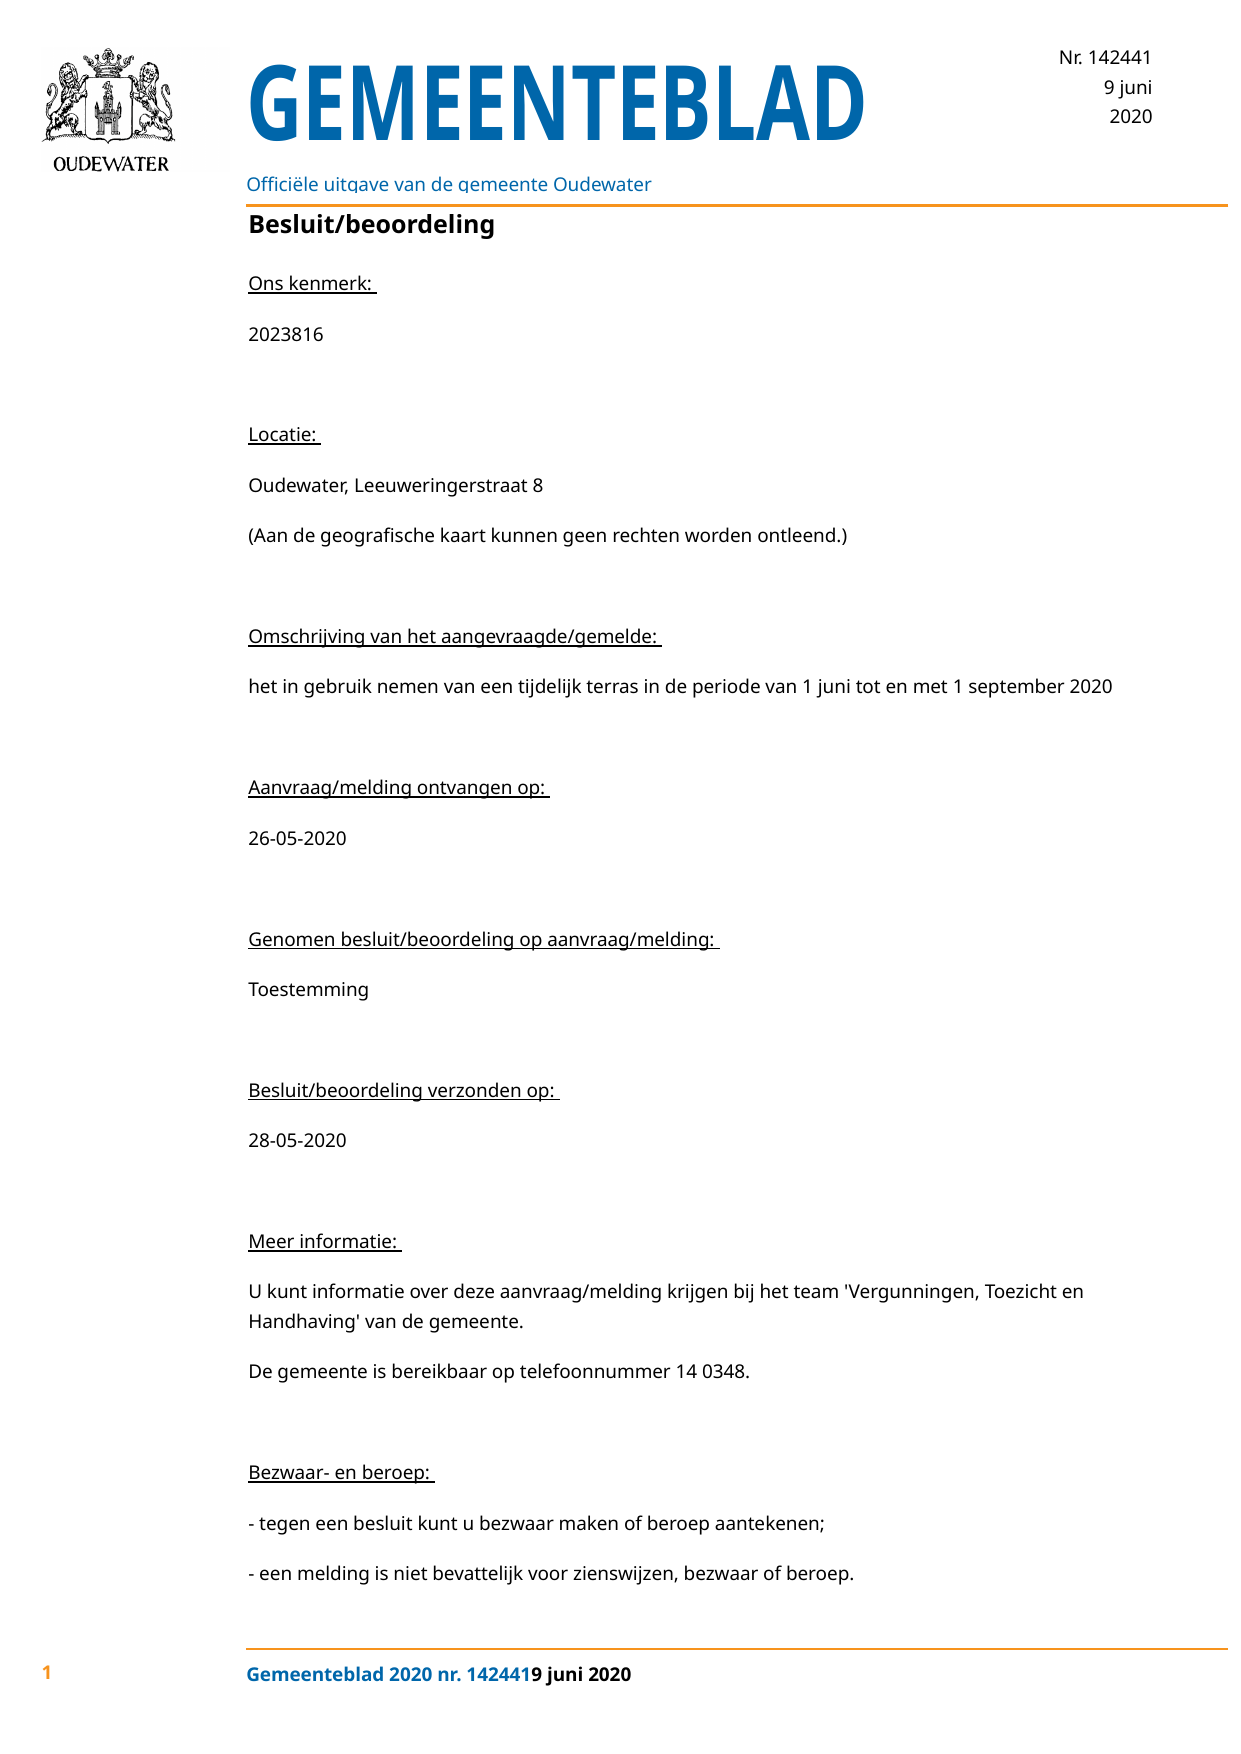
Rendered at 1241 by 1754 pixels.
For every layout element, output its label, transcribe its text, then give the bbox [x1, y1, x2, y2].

text De gemeente is bereikbaar op telefoonnummer 14 0348. [248, 1359, 1152, 1384]
text U kunt informatie over deze aanvraag/melding krijgen bij het team 'Vergunningen, Toezicht en Handhaving' van de gemeente. [248, 1279, 1152, 1334]
text Besluit/beoordeling verzonden op: [248, 1077, 1152, 1103]
text het in gebruik nemen van een tijdelijk terras in de periode van 1 juni tot en met 1 september 2020 [248, 674, 1152, 699]
text Toestemming [248, 976, 1152, 1002]
text Genomen besluit/beoordeling op aanvraag/melding: [248, 926, 1152, 951]
text Aanvraag/melding ontvangen op: [248, 774, 1152, 800]
text Oudewater, Leeuweringerstraat 8 [248, 472, 1152, 498]
text Ons kenmerk: [248, 270, 1152, 296]
text 28-05-2020 [248, 1127, 1152, 1153]
text (Aan de geografische kaart kunnen geen rechten worden ontleend.) [248, 522, 1152, 548]
text - tegen een besluit kunt u bezwaar maken of beroep aantekenen; [248, 1510, 1152, 1536]
text 26-05-2020 [248, 825, 1152, 851]
text Bezwaar- en beroep: [248, 1459, 1152, 1485]
text Locatie: [248, 422, 1152, 447]
text 2023816 [248, 321, 1152, 346]
text - een melding is niet bevattelijk voor zienswijzen, bezwaar of beroep. [248, 1560, 1152, 1586]
text Meer informatie: [248, 1228, 1152, 1254]
text Omschrijving van het aangevraagde/gemelde: [248, 623, 1152, 649]
picture [41, 47, 231, 172]
text Besluit/beoordeling [248, 207, 1152, 241]
